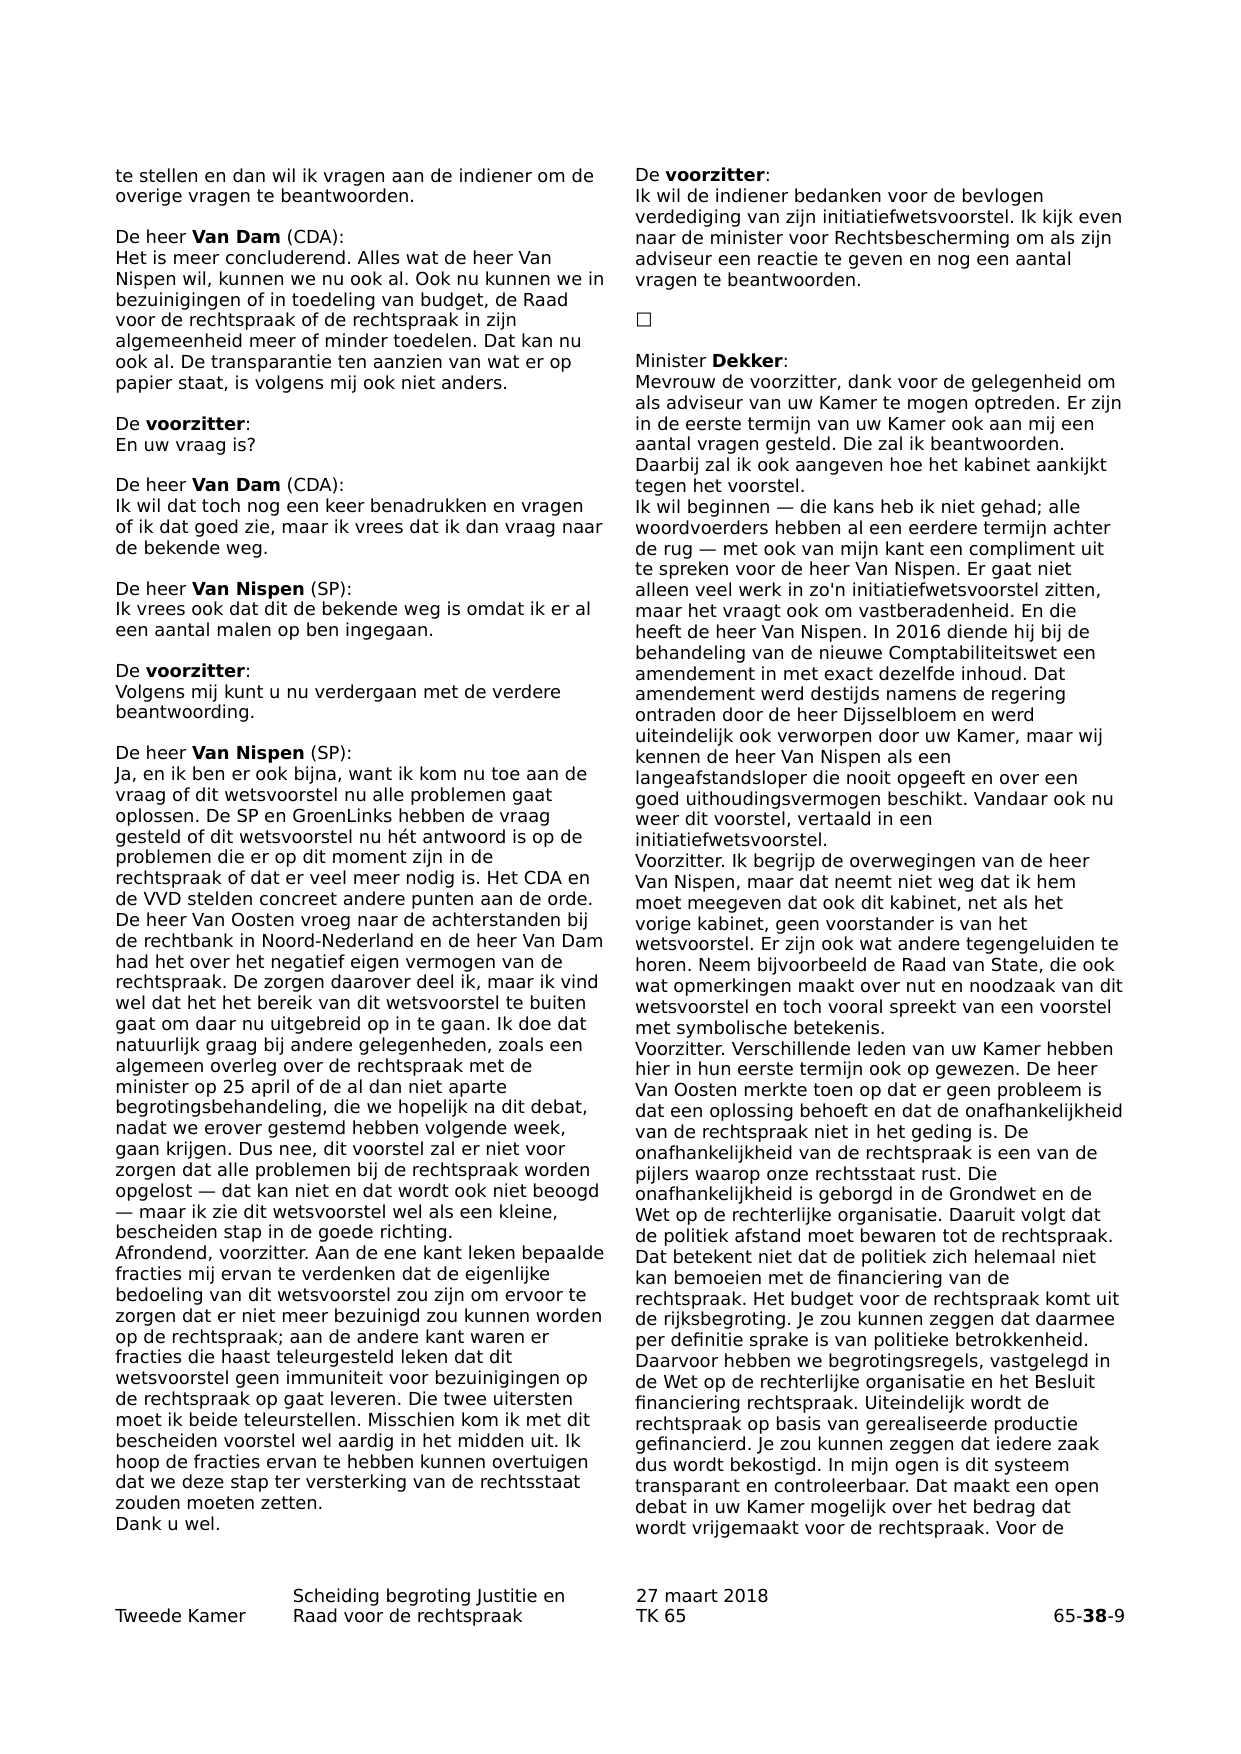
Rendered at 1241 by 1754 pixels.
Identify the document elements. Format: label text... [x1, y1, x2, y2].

text En uw vraag is? [115, 434, 605, 455]
text te stellen en dan wil ik vragen aan de indiener om de overige vragen te beantwoorden. [115, 165, 605, 207]
text Het is meer concluderend. Alles wat de heer Van Nispen wil, kunnen we nu ook al. Ook nu kunnen we in bezuinigingen of in toedeling van budget, de Raad voor de rechtspraak of de rechtspraak in zijn algemeenheid meer of minder toedelen. Dat kan nu ook al. De transparantie ten aanzien van wat er op papier staat, is volgens mij ook niet anders. [115, 248, 605, 393]
text De voorzitter: [635, 165, 1125, 186]
text De voorzitter: [115, 413, 605, 434]
text Ik wil de indiener bedanken voor de bevlogen verdediging van zijn initiatiefwetsvoorstel. Ik kijk even naar de minister voor Rechtsbescherming om als zijn adviseur een reactie te geven en nog een aantal vragen te beantwoorden. [635, 186, 1125, 290]
text Afrondend, voorzitter. Aan de ene kant leken bepaalde fracties mij ervan te verdenken dat de eigenlijke bedoeling van dit wetsvoorstel zou zijn om ervoor te zorgen dat er niet meer bezuinigd zou kunnen worden op de rechtspraak; aan de andere kant waren er fracties die haast teleurgesteld leken dat dit wetsvoorstel geen immuniteit voor bezuinigingen op de rechtspraak op gaat leveren. Die twee uitersten moet ik beide teleurstellen. Misschien kom ik met dit bescheiden voorstel wel aardig in het midden uit. Ik hoop de fracties ervan te hebben kunnen overtuigen dat we deze stap ter versterking van de rechtsstaat zouden moeten zetten. [115, 1243, 605, 1514]
text Ja, en ik ben er ook bijna, want ik kom nu toe aan de vraag of dit wetsvoorstel nu alle problemen gaat oplossen. De SP en GroenLinks hebben de vraag gesteld of dit wetsvoorstel nu hét antwoord is op de problemen die er op dit moment zijn in de rechtspraak of dat er veel meer nodig is. Het CDA en de VVD stelden concreet andere punten aan de orde. De heer Van Oosten vroeg naar de achterstanden bij de rechtbank in Noord-Nederland en de heer Van Dam had het over het negatief eigen vermogen van de rechtspraak. De zorgen daarover deel ik, maar ik vind wel dat het het bereik van dit wetsvoorstel te buiten gaat om daar nu uitgebreid op in te gaan. Ik doe dat natuurlijk graag bij andere gelegenheden, zoals een algemeen overleg over de rechtspraak met de minister op 25 april of de al dan niet aparte begrotingsbehandeling, die we hopelijk na dit debat, nadat we erover gestemd hebben volgende week, gaan krijgen. Dus nee, dit voorstel zal er niet voor zorgen dat alle problemen bij de rechtspraak worden opgelost — dat kan niet en dat wordt ook niet beoogd — maar ik zie dit wetsvoorstel wel als een kleine, bescheiden stap in de goede richting. [115, 764, 605, 1243]
text De heer Van Nispen (SP): [115, 578, 605, 599]
text De voorzitter: [115, 661, 605, 681]
text Dat betekent niet dat de politiek zich helemaal niet kan bemoeien met de financiering van de rechtspraak. Het budget voor de rechtspraak komt uit de rijksbegroting. Je zou kunnen zeggen dat daarmee per definitie sprake is van politieke betrokkenheid. Daarvoor hebben we begrotingsregels, vastgelegd in de Wet op de rechterlijke organisatie en het Besluit financiering rechtspraak. Uiteindelijk wordt de rechtspraak op basis van gerealiseerde productie gefinancierd. Je zou kunnen zeggen dat iedere zaak dus wordt bekostigd. In mijn ogen is dit systeem transparant en controleerbaar. Dat maakt een open debat in uw Kamer mogelijk over het bedrag dat wordt vrijgemaakt voor de rechtspraak. Voor de [635, 1247, 1125, 1538]
text Ik vrees ook dat dit de bekende weg is omdat ik er al een aantal malen op ben ingegaan. [115, 599, 605, 641]
text Dank u wel. [115, 1514, 605, 1535]
text Ik wil beginnen — die kans heb ik niet gehad; alle woordvoerders hebben al een eerdere termijn achter de rug — met ook van mijn kant een compliment uit te spreken voor de heer Van Nispen. Er gaat niet alleen veel werk in zo'n initiatiefwetsvoorstel zitten, maar het vraagt ook om vastberadenheid. En die heeft de heer Van Nispen. In 2016 diende hij bij de behandeling van de nieuwe Comptabiliteitswet een amendement in met exact dezelfde inhoud. Dat amendement werd destijds namens de regering ontraden door de heer Dijsselbloem en werd uiteindelijk ook verworpen door uw Kamer, maar wij kennen de heer Van Nispen als een langeafstandsloper die nooit opgeeft en over een goed uithoudingsvermogen beschikt. Vandaar ook nu weer dit voorstel, vertaald in een initiatiefwetsvoorstel. [635, 497, 1125, 851]
text Ik wil dat toch nog een keer benadrukken en vragen of ik dat goed zie, maar ik vrees dat ik dan vraag naar de bekende weg. [115, 496, 605, 558]
text Voorzitter. Ik begrijp de overwegingen van de heer Van Nispen, maar dat neemt niet weg dat ik hem moet meegeven dat ook dit kabinet, net als het vorige kabinet, geen voorstander is van het wetsvoorstel. Er zijn ook wat andere tegengeluiden te horen. Neem bijvoorbeeld de Raad van State, die ook wat opmerkingen maakt over nut en noodzaak van dit wetsvoorstel en toch vooral spreekt van een voorstel met symbolische betekenis. [635, 851, 1125, 1038]
text De heer Van Nispen (SP): [115, 743, 605, 764]
text Voorzitter. Verschillende leden van uw Kamer hebben hier in hun eerste termijn ook op gewezen. De heer Van Oosten merkte toen op dat er geen probleem is dat een oplossing behoeft en dat de onafhankelijkheid van de rechtspraak niet in het geding is. De onafhankelijkheid van de rechtspraak is een van de pijlers waarop onze rechtsstaat rust. Die onafhankelijkheid is geborgd in de Grondwet en de Wet op de rechterlijke organisatie. Daaruit volgt dat de politiek afstand moet bewaren tot de rechtspraak. [635, 1038, 1125, 1247]
text Volgens mij kunt u nu verdergaan met de verdere beantwoording. [115, 681, 605, 723]
text De heer Van Dam (CDA): [115, 227, 605, 248]
text De heer Van Dam (CDA): [115, 475, 605, 496]
text ⬜ [635, 310, 1125, 331]
text Minister Dekker: [635, 351, 1125, 372]
text Mevrouw de voorzitter, dank voor de gelegenheid om als adviseur van uw Kamer te mogen optreden. Er zijn in de eerste termijn van uw Kamer ook aan mij een aantal vragen gesteld. Die zal ik beantwoorden. Daarbij zal ik ook aangeven hoe het kabinet aankijkt tegen het voorstel. [635, 372, 1125, 497]
